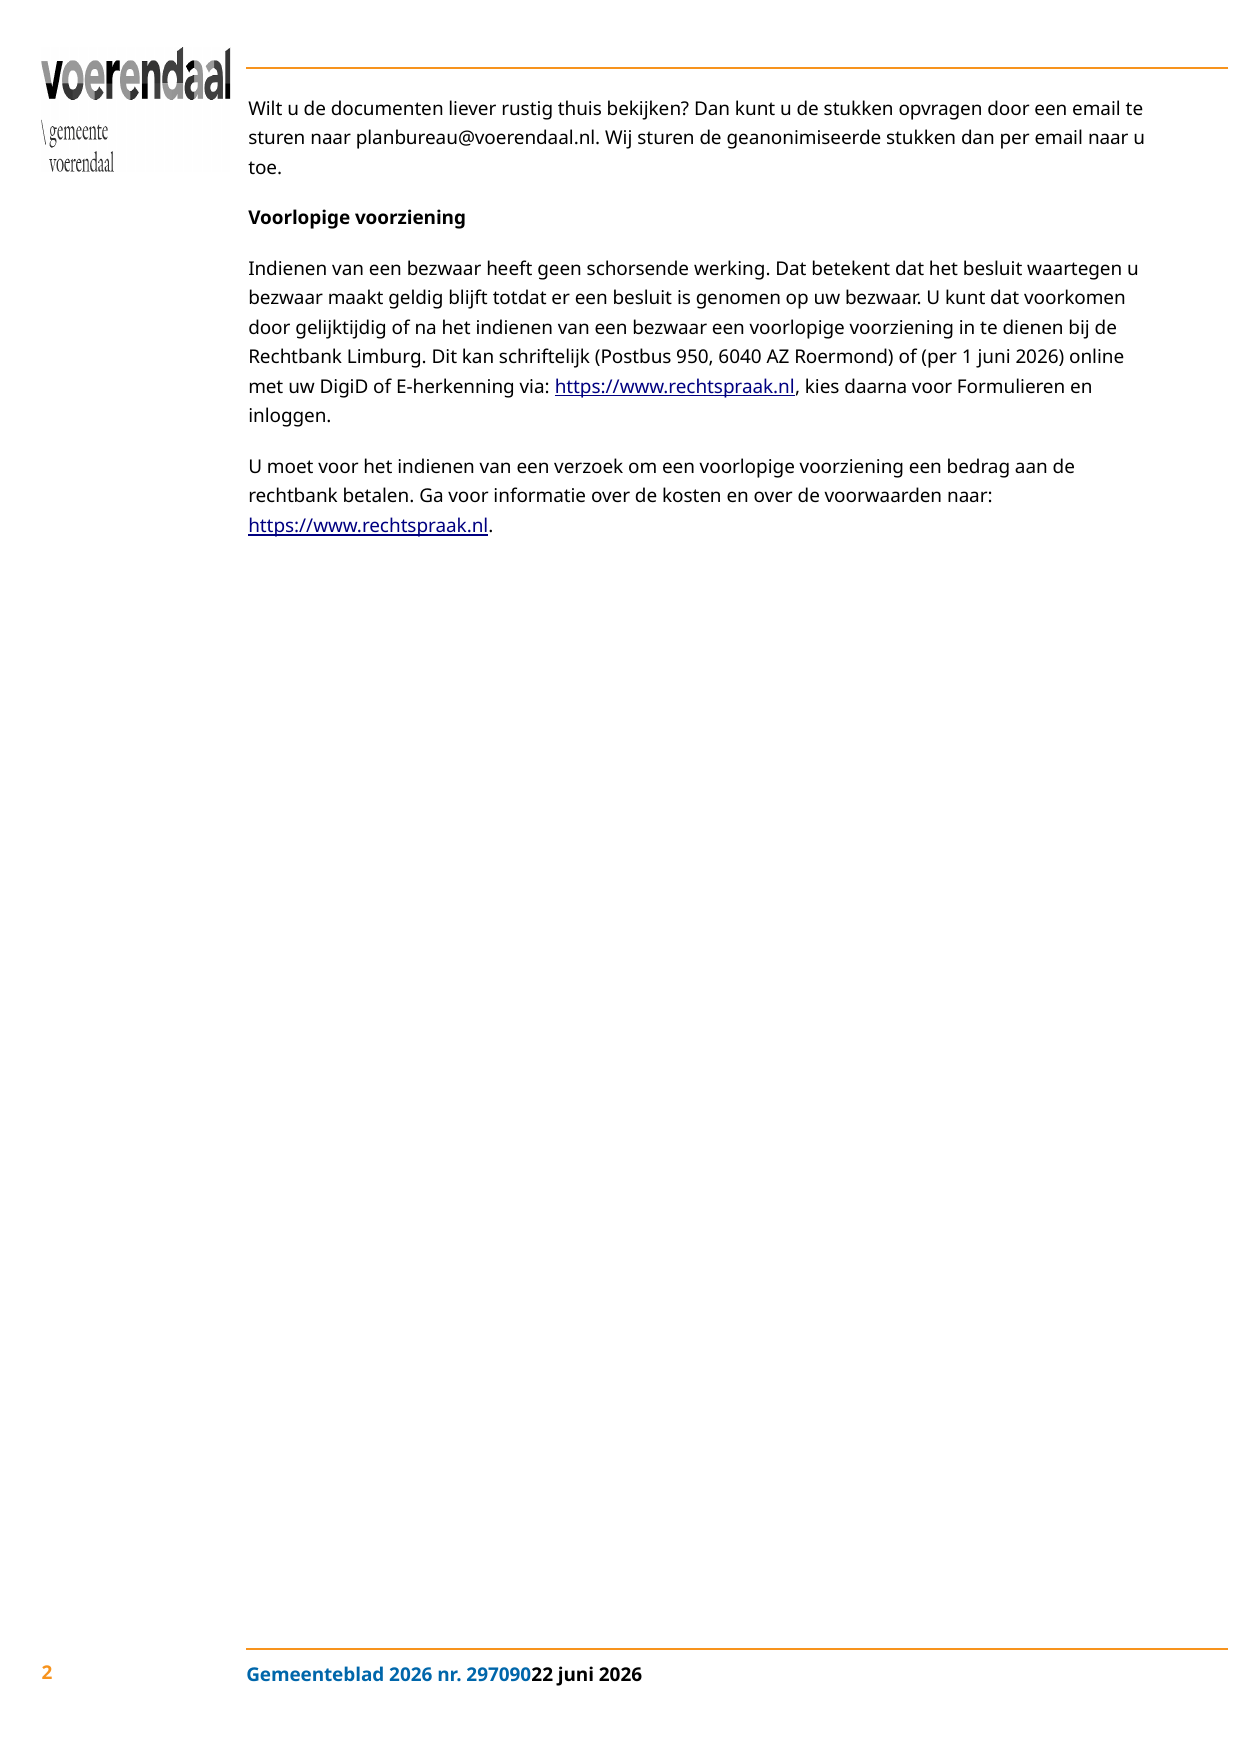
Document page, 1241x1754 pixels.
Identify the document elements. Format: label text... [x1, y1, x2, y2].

text Indienen van een bezwaar heeft geen schorsende werking. Dat betekent dat het besluit waartegen u bezwaar maakt geldig blijft totdat er een besluit is genomen op uw bezwaar. U kunt dat voorkomen door gelijktijdig of na het indienen van een bezwaar een voorlopige voorziening in te dienen bij de Rechtbank Limburg. Dit kan schriftelijk (Postbus 950, 6040 AZ Roermond) of (per 1 juni 2026) online met uw DigiD of E-herkenning via: https://www.rechtspraak.nl, kies daarna voor Formulieren en inloggen. [248, 255, 1152, 428]
text U moet voor het indienen van een verzoek om een voorlopige voorziening een bedrag aan de rechtbank betalen. Ga voor informatie over de kosten en over de voorwaarden naar: https://www.rechtspraak.nl. [248, 453, 1152, 538]
text Wilt u de documenten liever rustig thuis bekijken? Dan kunt u de stukken opvragen door een email te sturen naar planbureau@voerendaal.nl. Wij sturen de geanonimiseerde stukken dan per email naar u toe. [248, 95, 1152, 180]
picture [41, 47, 231, 172]
text Voorlopige voorziening [248, 204, 1152, 230]
